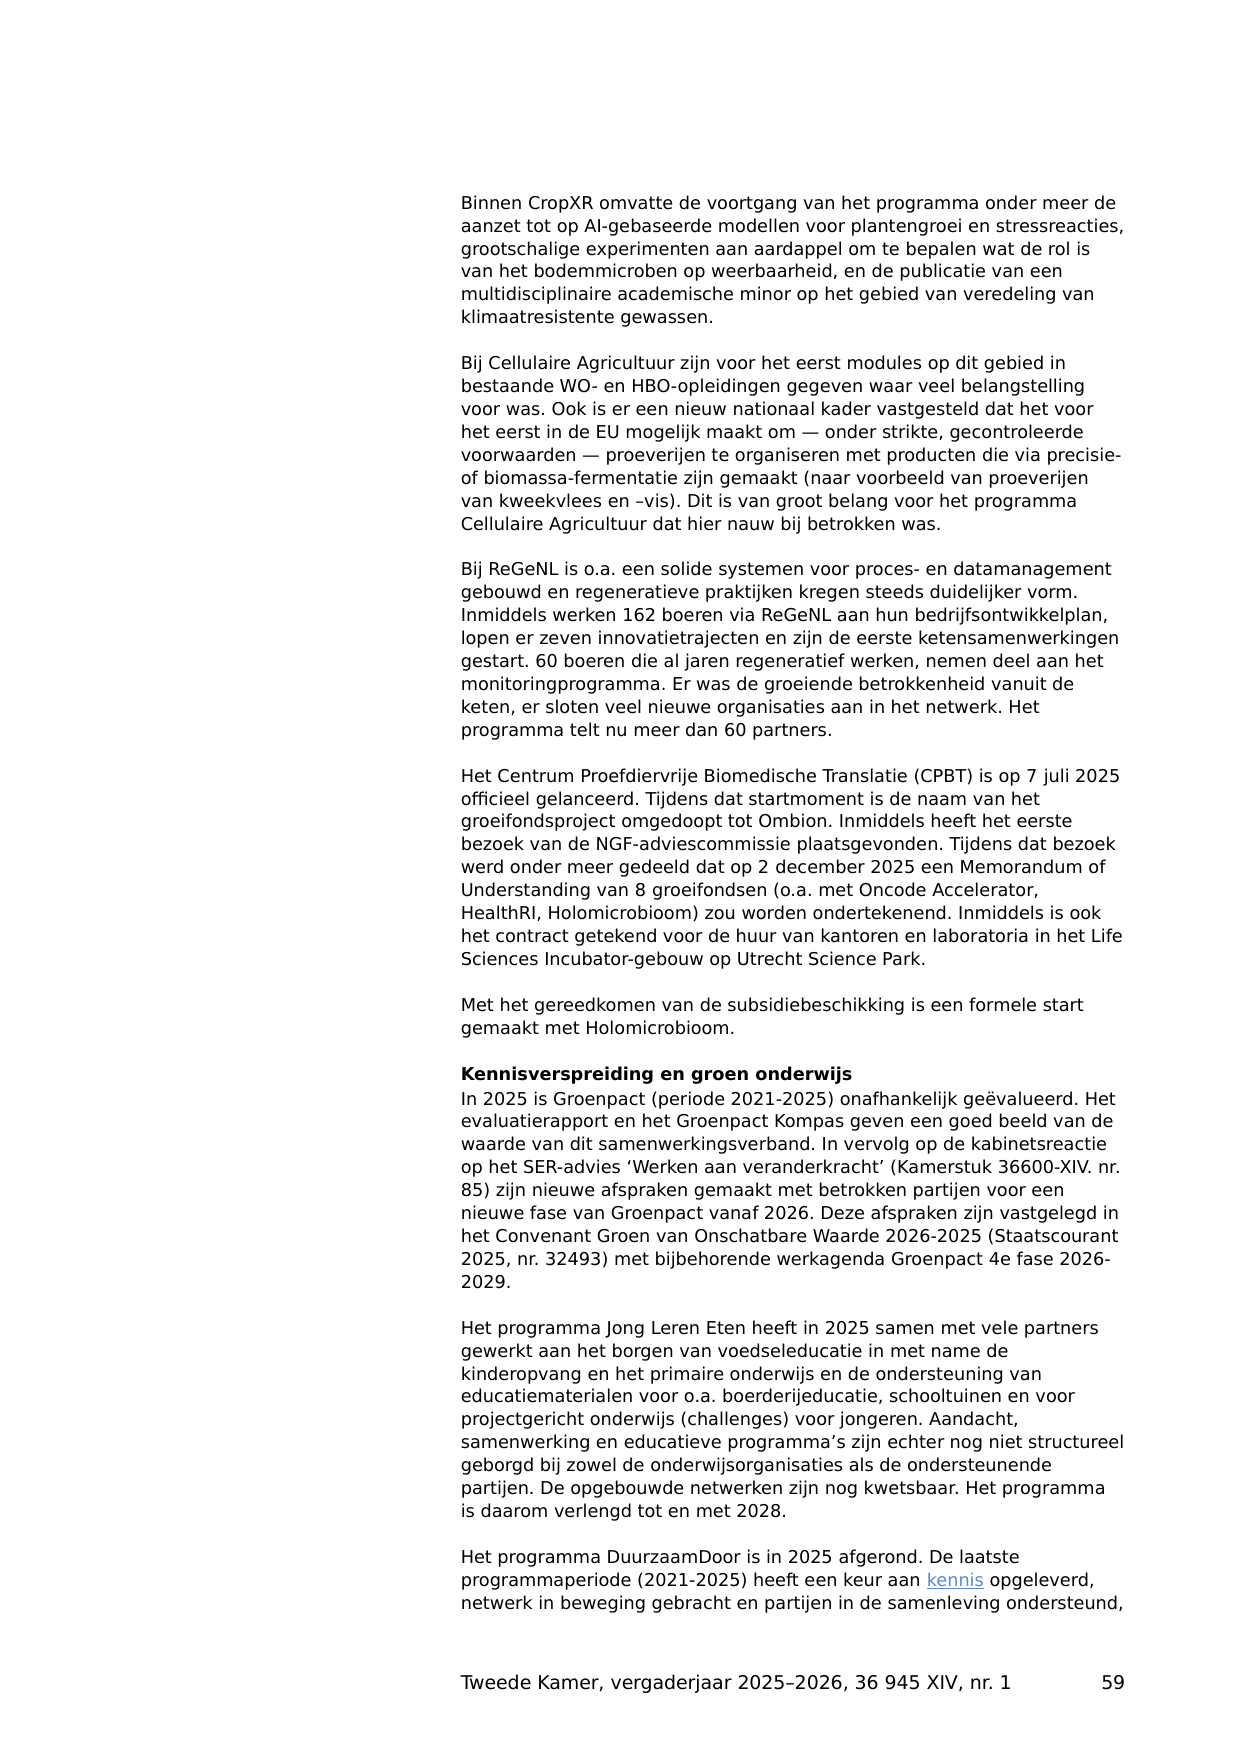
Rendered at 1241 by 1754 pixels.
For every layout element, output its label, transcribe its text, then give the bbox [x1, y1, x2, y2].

text Het programma Jong Leren Eten heeft in 2025 samen met vele partners gewerkt aan het borgen van voedseleducatie in met name de kinderopvang en het primaire onderwijs en de ondersteuning van educatiematerialen voor o.a. boerderijeducatie, schooltuinen en voor projectgericht onderwijs (challenges) voor jongeren. Aandacht, samenwerking en educatieve programma’s zijn echter nog niet structureel geborgd bij zowel de onderwijsorganisaties als de ondersteunende partijen. De opgebouwde netwerken zijn nog kwetsbaar. Het programma is daarom verlengd tot en met 2028. [461, 1316, 1125, 1522]
text Kennisverspreiding en groen onderwijs [461, 1062, 1125, 1084]
text Bij ReGeNL is o.a. een solide systemen voor proces- en datamanagement gebouwd en regeneratieve praktijken kregen steeds duidelijker vorm. Inmiddels werken 162 boeren via ReGeNL aan hun bedrijfsontwikkelplan, lopen er zeven innovatietrajecten en zijn de eerste ketensamenwerkingen gestart. 60 boeren die al jaren regeneratief werken, nemen deel aan het monitoringprogramma. Er was de groeiende betrokkenheid vanuit de keten, er sloten veel nieuwe organisaties aan in het netwerk. Het programma telt nu meer dan 60 partners. [461, 557, 1125, 741]
text Met het gereedkomen van de subsidiebeschikking is een formele start gemaakt met Holomicrobioom. [461, 993, 1125, 1039]
text Binnen CropXR omvatte de voortgang van het programma onder meer de aanzet tot op AI-gebaseerde modellen voor plantengroei en stressreacties, grootschalige experimenten aan aardappel om te bepalen wat de rol is van het bodemmicroben op weerbaarheid, en de publicatie van een multidisciplinaire academische minor op het gebied van veredeling van klimaatresistente gewassen. [461, 191, 1125, 328]
text Bij Cellulaire Agricultuur zijn voor het eerst modules op dit gebied in bestaande WO- en HBO-opleidingen gegeven waar veel belangstelling voor was. Ook is er een nieuw nationaal kader vastgesteld dat het voor het eerst in de EU mogelijk maakt om — onder strikte, gecontroleerde voorwaarden — proeverijen te organiseren met producten die via precisie- of biomassa-fermentatie zijn gemaakt (naar voorbeeld van proeverijen van kweekvlees en –vis). Dit is van groot belang voor het programma Cellulaire Agricultuur dat hier nauw bij betrokken was. [461, 351, 1125, 534]
text Het Centrum Proefdiervrije Biomedische Translatie (CPBT) is op 7 juli 2025 officieel gelanceerd. Tijdens dat startmoment is de naam van het groeifondsproject omgedoopt tot Ombion. Inmiddels heeft het eerste bezoek van de NGF-adviescommissie plaatsgevonden. Tijdens dat bezoek werd onder meer gedeeld dat op 2 december 2025 een Memorandum of Understanding van 8 groeifondsen (o.a. met Oncode Accelerator, HealthRI, Holomicrobioom) zou worden ondertekenend. Inmiddels is ook het contract getekend voor de huur van kantoren en laboratoria in het Life Sciences Incubator-gebouw op Utrecht Science Park. [461, 764, 1125, 970]
text Het programma DuurzaamDoor is in 2025 afgerond. De laatste programmaperiode (2021-2025) heeft een keur aan kennis opgeleverd, netwerk in beweging gebracht en partijen in de samenleving ondersteund, [461, 1545, 1125, 1614]
text In 2025 is Groenpact (periode 2021-2025) onafhankelijk geëvalueerd. Het evaluatierapport en het Groenpact Kompas geven een goed beeld van de waarde van dit samenwerkingsverband. In vervolg op de kabinetsreactie op het SER-advies ‘Werken aan veranderkracht’ (Kamerstuk 36600-XIV. nr. 85) zijn nieuwe afspraken gemaakt met betrokken partijen voor een nieuwe fase van Groenpact vanaf 2026. Deze afspraken zijn vastgelegd in het Convenant Groen van Onschatbare Waarde 2026-2025 (Staatscourant 2025, nr. 32493) met bijbehorende werkagenda Groenpact 4e fase 2026-2029. [461, 1087, 1125, 1293]
